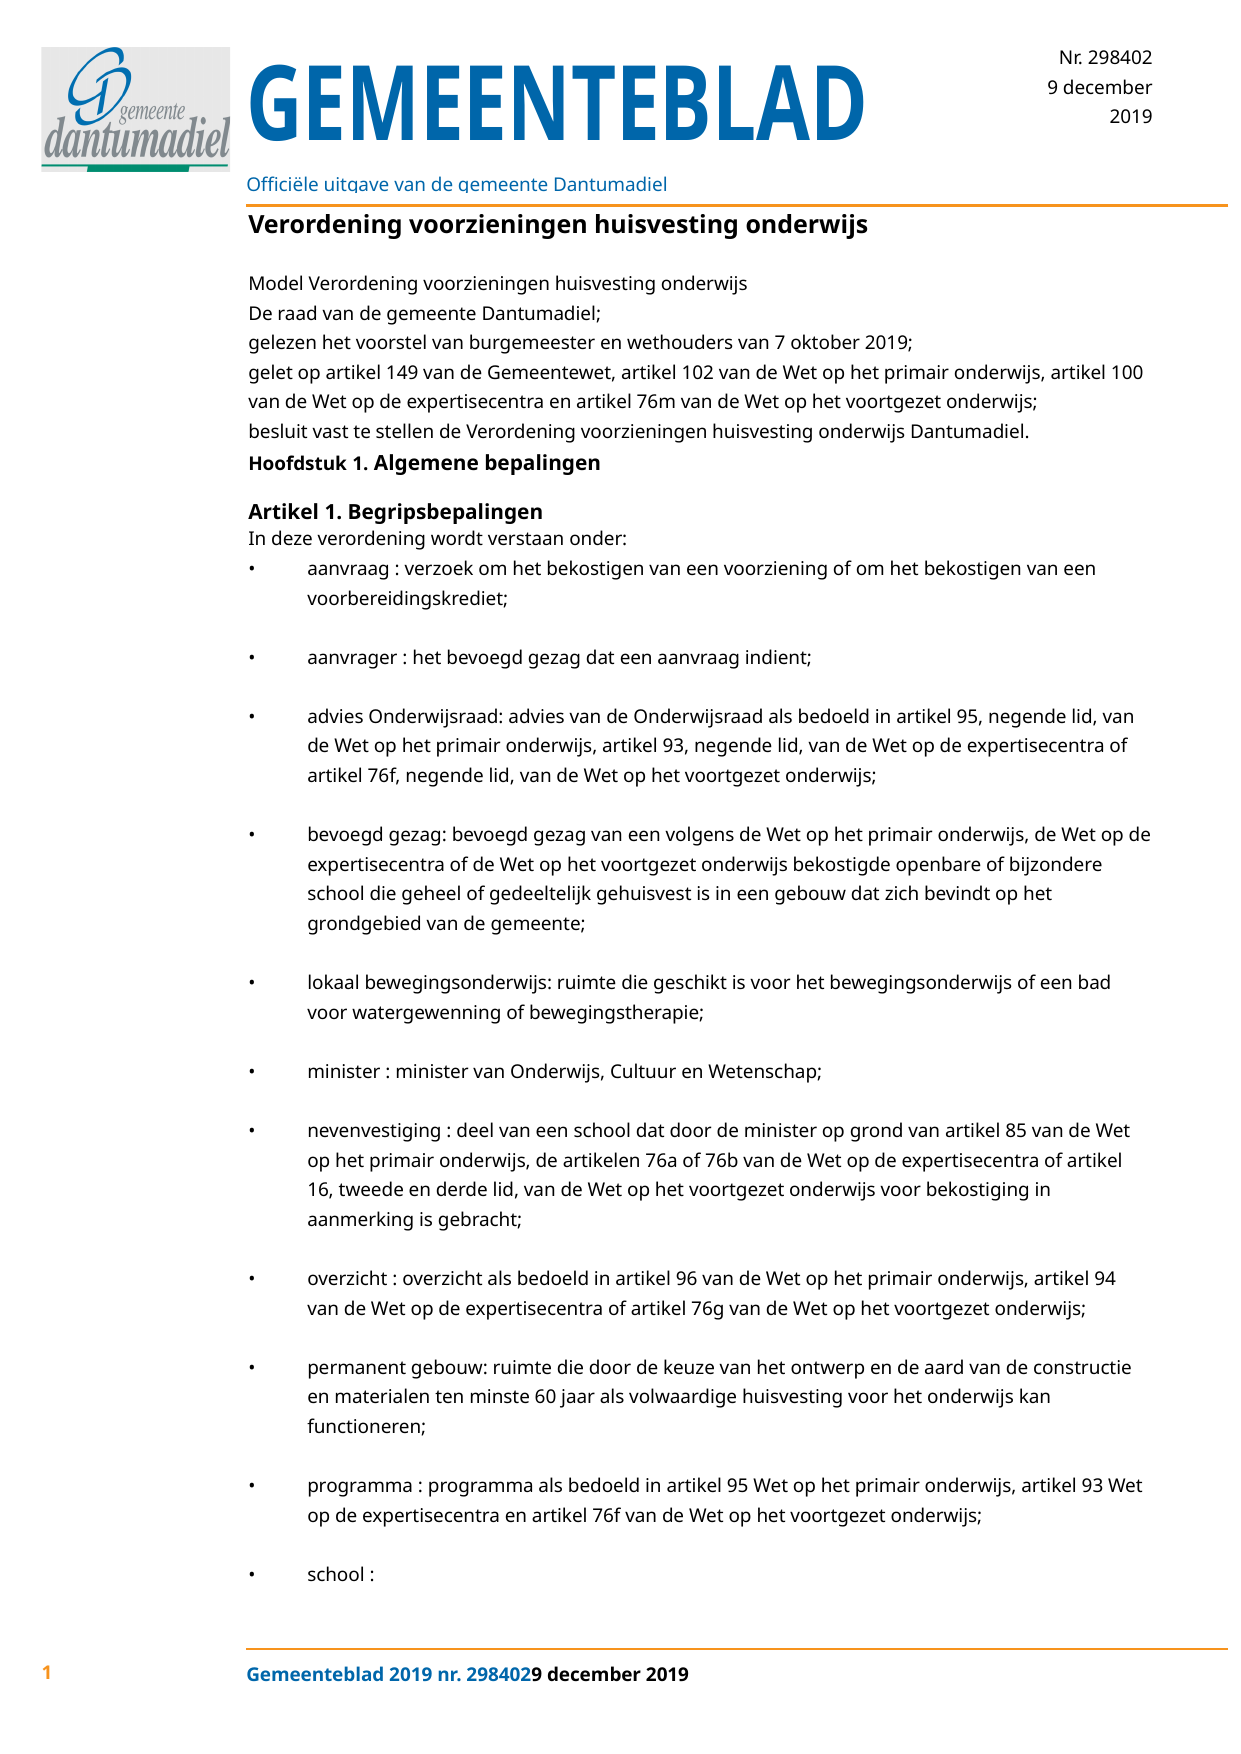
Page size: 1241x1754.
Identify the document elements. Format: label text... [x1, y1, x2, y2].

list aanvraag : verzoek om het bekostigen van een voorziening of om het bekostigen van een voorbereidingskrediet; [248, 555, 1152, 610]
text gelezen het voorstel van burgemeester en wethouders van 7 oktober 2019; [248, 329, 1152, 355]
list lokaal bewegingsonderwijs: ruimte die geschikt is voor het bewegingsonderwijs of een bad voor watergewenning of bewegingstherapie; [248, 969, 1152, 1024]
list minister : minister van Onderwijs, Cultuur en Wetenschap; [248, 1058, 1152, 1084]
text Artikel 1. Begripsbepalingen [248, 497, 1152, 526]
list school : [248, 1561, 1152, 1587]
text gelet op artikel 149 van de Gemeentewet, artikel 102 van de Wet op het primair onderwijs, artikel 100 van de Wet op de expertisecentra en artikel 76m van de Wet op het voortgezet onderwijs; [248, 359, 1152, 414]
list permanent gebouw: ruimte die door de keuze van het ontwerp en de aard van de constructie en materialen ten minste 60 jaar als volwaardige huisvesting voor het onderwijs kan functioneren; [248, 1354, 1152, 1439]
picture [41, 47, 231, 172]
text Verordening voorzieningen huisvesting onderwijs [248, 207, 1152, 241]
list overzicht : overzicht als bedoeld in artikel 96 van de Wet op het primair onderwijs, artikel 94 van de Wet op de expertisecentra of artikel 76g van de Wet op het voortgezet onderwijs; [248, 1265, 1152, 1320]
text De raad van de gemeente Dantumadiel; [248, 300, 1152, 326]
text Model Verordening voorzieningen huisvesting onderwijs [248, 270, 1152, 296]
list bevoegd gezag: bevoegd gezag van een volgens de Wet op het primair onderwijs, de Wet op de expertisecentra of de Wet op het voortgezet onderwijs bekostigde openbare of bijzondere school die geheel of gedeeltelijk gehuisvest is in een gebouw dat zich bevindt op het grondgebied van de gemeente; [248, 821, 1152, 936]
list advies Onderwijsraad: advies van de Onderwijsraad als bedoeld in artikel 95, negende lid, van de Wet op het primair onderwijs, artikel 93, negende lid, van de Wet op de expertisecentra of artikel 76f, negende lid, van de Wet op het voortgezet onderwijs; [248, 703, 1152, 788]
text In deze verordening wordt verstaan onder: [248, 526, 1152, 551]
text Hoofdstuk 1. Algemene bepalingen [248, 448, 1152, 476]
list nevenvestiging : deel van een school dat door de minister op grond van artikel 85 van de Wet op het primair onderwijs, de artikelen 76a of 76b van de Wet op de expertisecentra of artikel 16, tweede en derde lid, van de Wet op het voortgezet onderwijs voor bekostiging in aanmerking is gebracht; [248, 1117, 1152, 1232]
list programma : programma als bedoeld in artikel 95 Wet op het primair onderwijs, artikel 93 Wet op de expertisecentra en artikel 76f van de Wet op het voortgezet onderwijs; [248, 1472, 1152, 1527]
list aanvrager : het bevoegd gezag dat een aanvraag indient; [248, 644, 1152, 669]
text besluit vast te stellen de Verordening voorzieningen huisvesting onderwijs Dantumadiel. [248, 418, 1152, 444]
